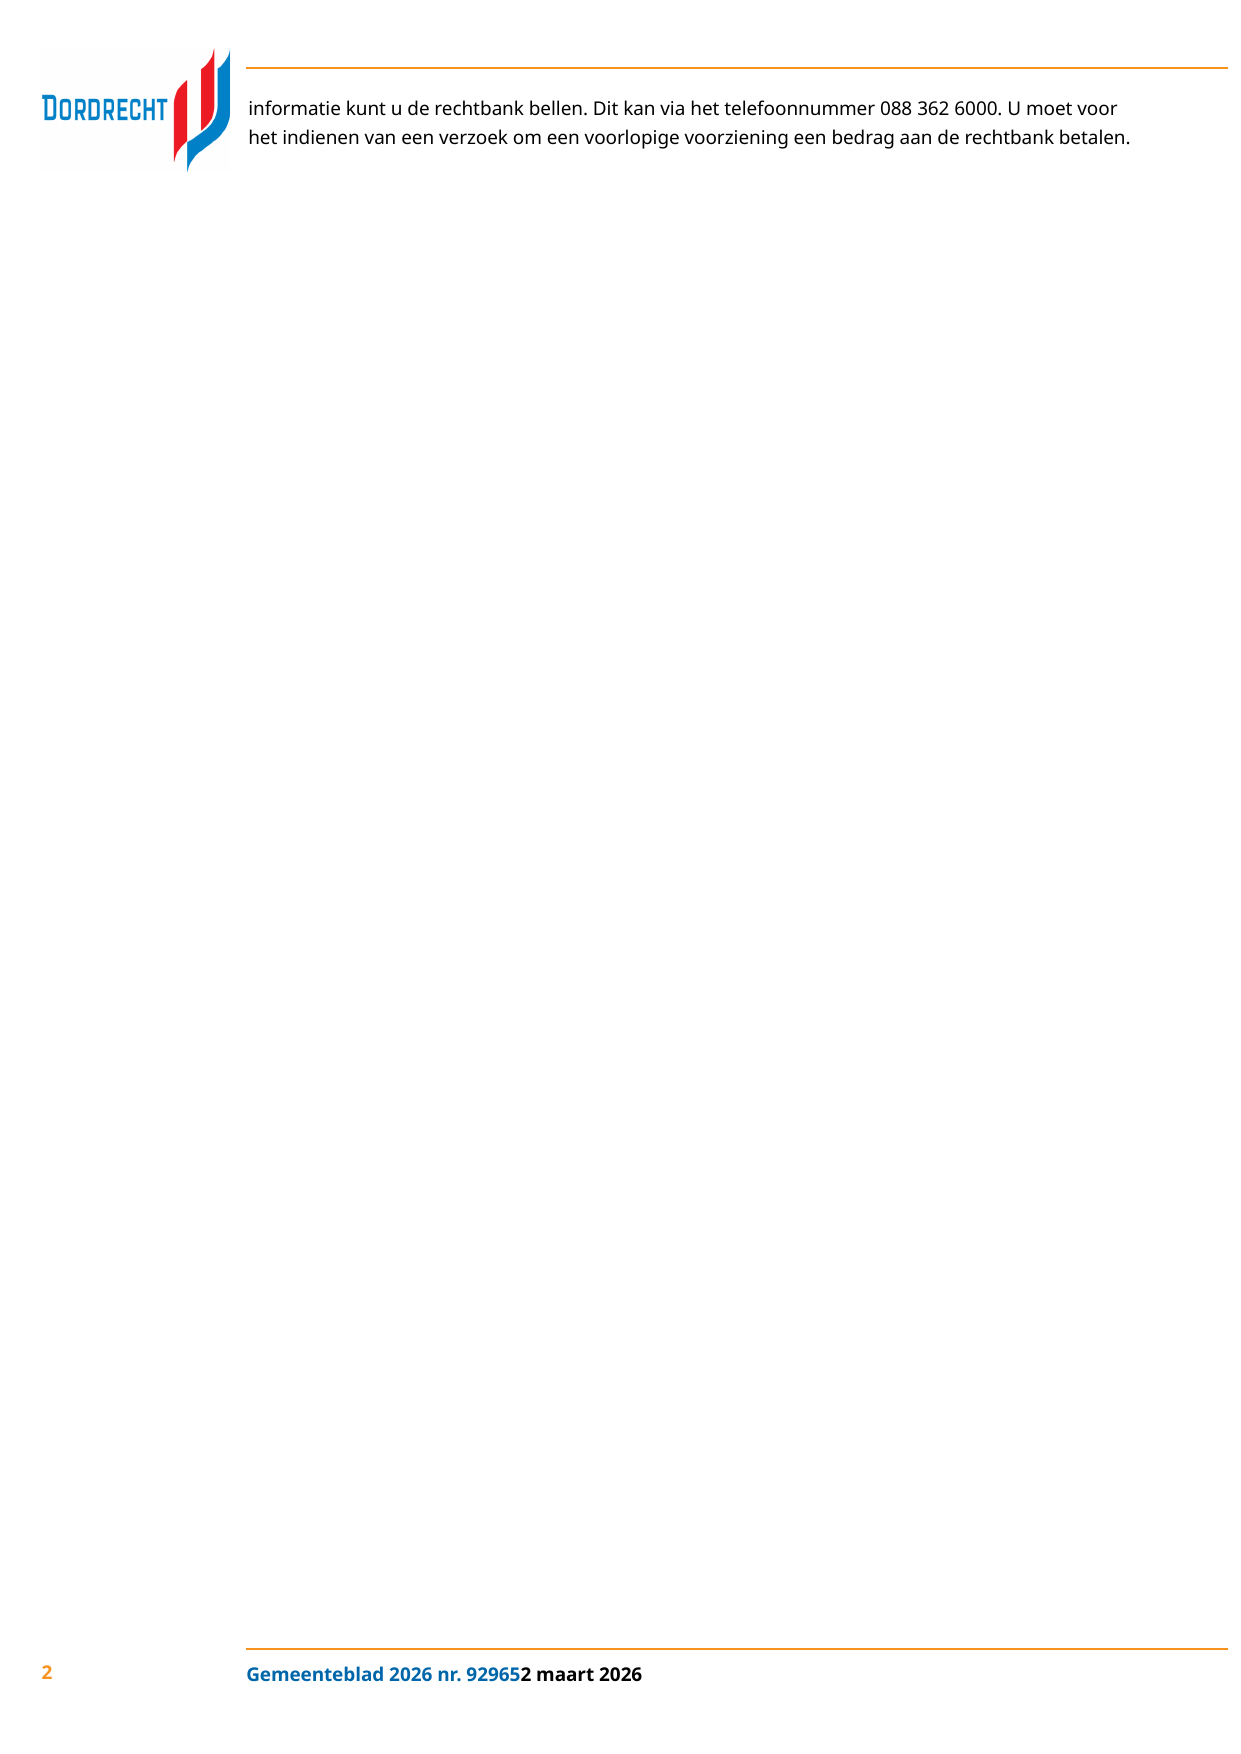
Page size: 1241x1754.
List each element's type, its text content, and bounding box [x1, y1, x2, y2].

picture [41, 47, 231, 172]
text informatie kunt u de rechtbank bellen. Dit kan via het telefoonnummer 088 362 6000. U moet voor het indienen van een verzoek om een voorlopige voorziening een bedrag aan de rechtbank betalen. [248, 95, 1152, 150]
